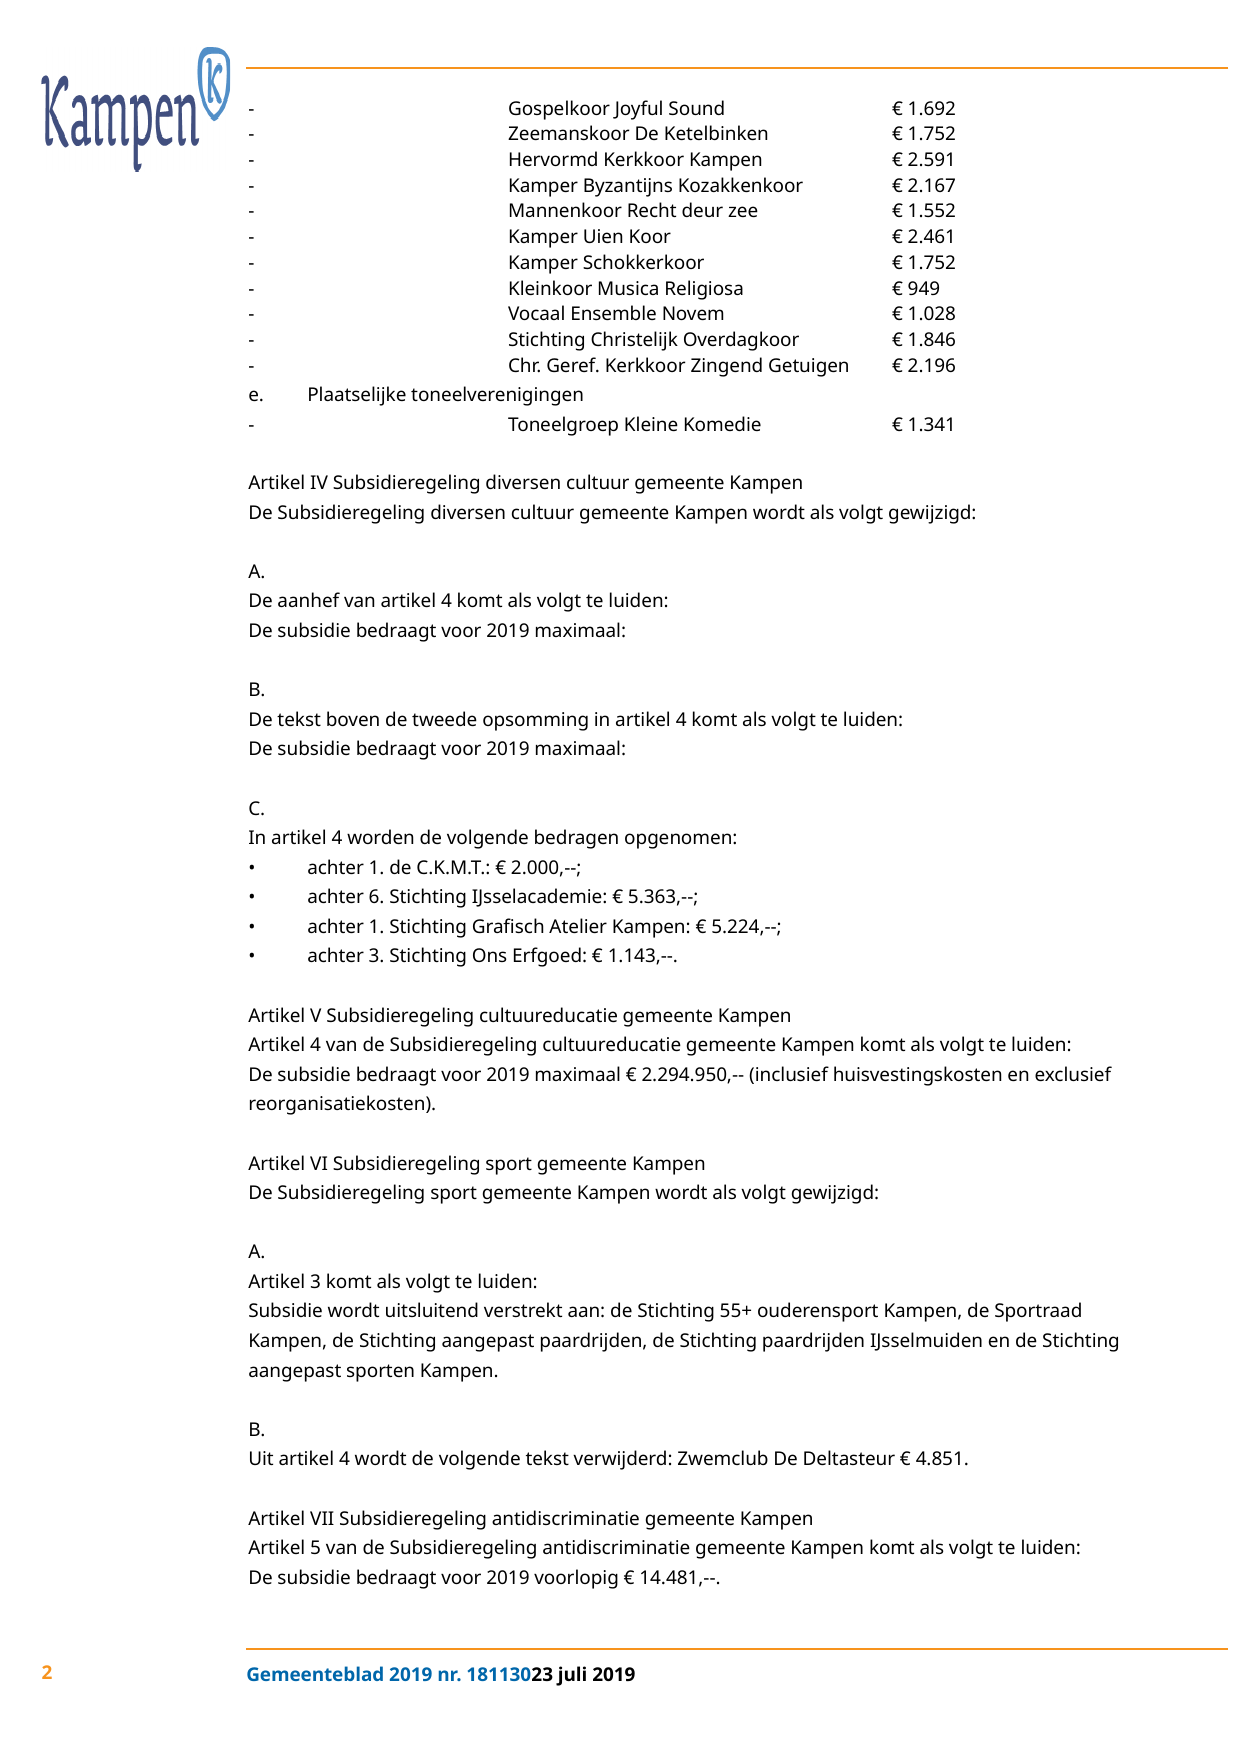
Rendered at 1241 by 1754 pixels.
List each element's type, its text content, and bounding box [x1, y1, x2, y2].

list achter 3. Stichting Ons Erfgoed: € 1.143,--. [248, 943, 1152, 968]
text De Subsidieregeling sport gemeente Kampen wordt als volgt gewijzigd: [248, 1179, 1152, 1205]
table_cell Stichting Christelijk Overdagkoor [508, 326, 892, 352]
table_cell Kamper Byzantijns Kozakkenkoor [508, 172, 892, 198]
table_cell - [248, 301, 508, 326]
table_cell - [248, 224, 508, 249]
table_cell - [248, 275, 508, 301]
text De aanhef van artikel 4 komt als volgt te luiden: [248, 588, 1152, 613]
text Artikel 5 van de Subsidieregeling antidiscriminatie gemeente Kampen komt als volgt te luiden: [248, 1534, 1152, 1560]
table_cell - [248, 95, 508, 121]
table_cell Kamper Uien Koor [508, 224, 892, 249]
table_cell € 1.028 [892, 301, 1152, 326]
list achter 1. de C.K.M.T.: € 2.000,--; [248, 854, 1152, 879]
table_cell € 949 [892, 275, 1152, 301]
table_cell Mannenkoor Recht deur zee [508, 198, 892, 223]
text De subsidie bedraagt voor 2019 maximaal € 2.294.950,-- (inclusief huisvestingskosten en exclusief reorganisatiekosten). [248, 1061, 1152, 1116]
table_cell - [248, 121, 508, 146]
text De subsidie bedraagt voor 2019 maximaal: [248, 617, 1152, 643]
text Artikel V Subsidieregeling cultuureducatie gemeente Kampen [248, 1002, 1152, 1027]
table_header Toneelgroep Kleine Komedie [508, 411, 892, 436]
text In artikel 4 worden de volgende bedragen opgenomen: [248, 824, 1152, 850]
list achter 1. Stichting Grafisch Atelier Kampen: € 5.224,--; [248, 913, 1152, 939]
table_cell - [248, 198, 508, 223]
table_cell Zeemanskoor De Ketelbinken [508, 121, 892, 146]
table_cell - [248, 249, 508, 275]
table_cell € 2.591 [892, 146, 1152, 172]
text De Subsidieregeling diversen cultuur gemeente Kampen wordt als volgt gewijzigd: [248, 499, 1152, 524]
table_cell € 2.167 [892, 172, 1152, 198]
text Artikel 3 komt als volgt te luiden: [248, 1268, 1152, 1294]
list Plaatselijke toneelverenigingen [248, 381, 1152, 407]
text Artikel VI Subsidieregeling sport gemeente Kampen [248, 1150, 1152, 1175]
table_cell € 1.846 [892, 326, 1152, 352]
text Artikel IV Subsidieregeling diversen cultuur gemeente Kampen [248, 469, 1152, 495]
table_cell € 2.461 [892, 224, 1152, 249]
text Artikel VII Subsidieregeling antidiscriminatie gemeente Kampen [248, 1505, 1152, 1530]
text Uit artikel 4 wordt de volgende tekst verwijderd: Zwemclub De Deltasteur € 4.851. [248, 1446, 1152, 1471]
table_cell - [248, 172, 508, 198]
table_cell € 1.552 [892, 198, 1152, 223]
text Artikel 4 van de Subsidieregeling cultuureducatie gemeente Kampen komt als volgt te luiden: [248, 1031, 1152, 1057]
table_cell € 1.752 [892, 121, 1152, 146]
table_cell Gospelkoor Joyful Sound [508, 95, 892, 121]
table_cell € 1.752 [892, 249, 1152, 275]
table_cell Vocaal Ensemble Novem [508, 301, 892, 326]
table_cell € 2.196 [892, 352, 1152, 378]
text De subsidie bedraagt voor 2019 maximaal: [248, 736, 1152, 761]
table_cell € 1.692 [892, 95, 1152, 121]
table_cell - [248, 326, 508, 352]
table_cell Kamper Schokkerkoor [508, 249, 892, 275]
table_cell Kleinkoor Musica Religiosa [508, 275, 892, 301]
text De tekst boven de tweede opsomming in artikel 4 komt als volgt te luiden: [248, 706, 1152, 732]
table_header € 1.341 [892, 411, 1152, 436]
list achter 6. Stichting IJsselacademie: € 5.363,--; [248, 883, 1152, 909]
text De subsidie bedraagt voor 2019 voorlopig € 14.481,--. [248, 1564, 1152, 1589]
picture [41, 47, 231, 172]
table_cell - [248, 352, 508, 378]
table_cell - [248, 146, 508, 172]
table_cell Chr. Geref. Kerkkoor Zingend Getuigen [508, 352, 892, 378]
text Subsidie wordt uitsluitend verstrekt aan: de Stichting 55+ ouderensport Kampen, de Sportraad Kampen, de Stichting aangepast paardrijden, de Stichting paardrijden IJsselmuiden en de Stichting aangepast sporten Kampen. [248, 1298, 1152, 1382]
table_header - [248, 411, 508, 436]
table_cell Hervormd Kerkkoor Kampen [508, 146, 892, 172]
